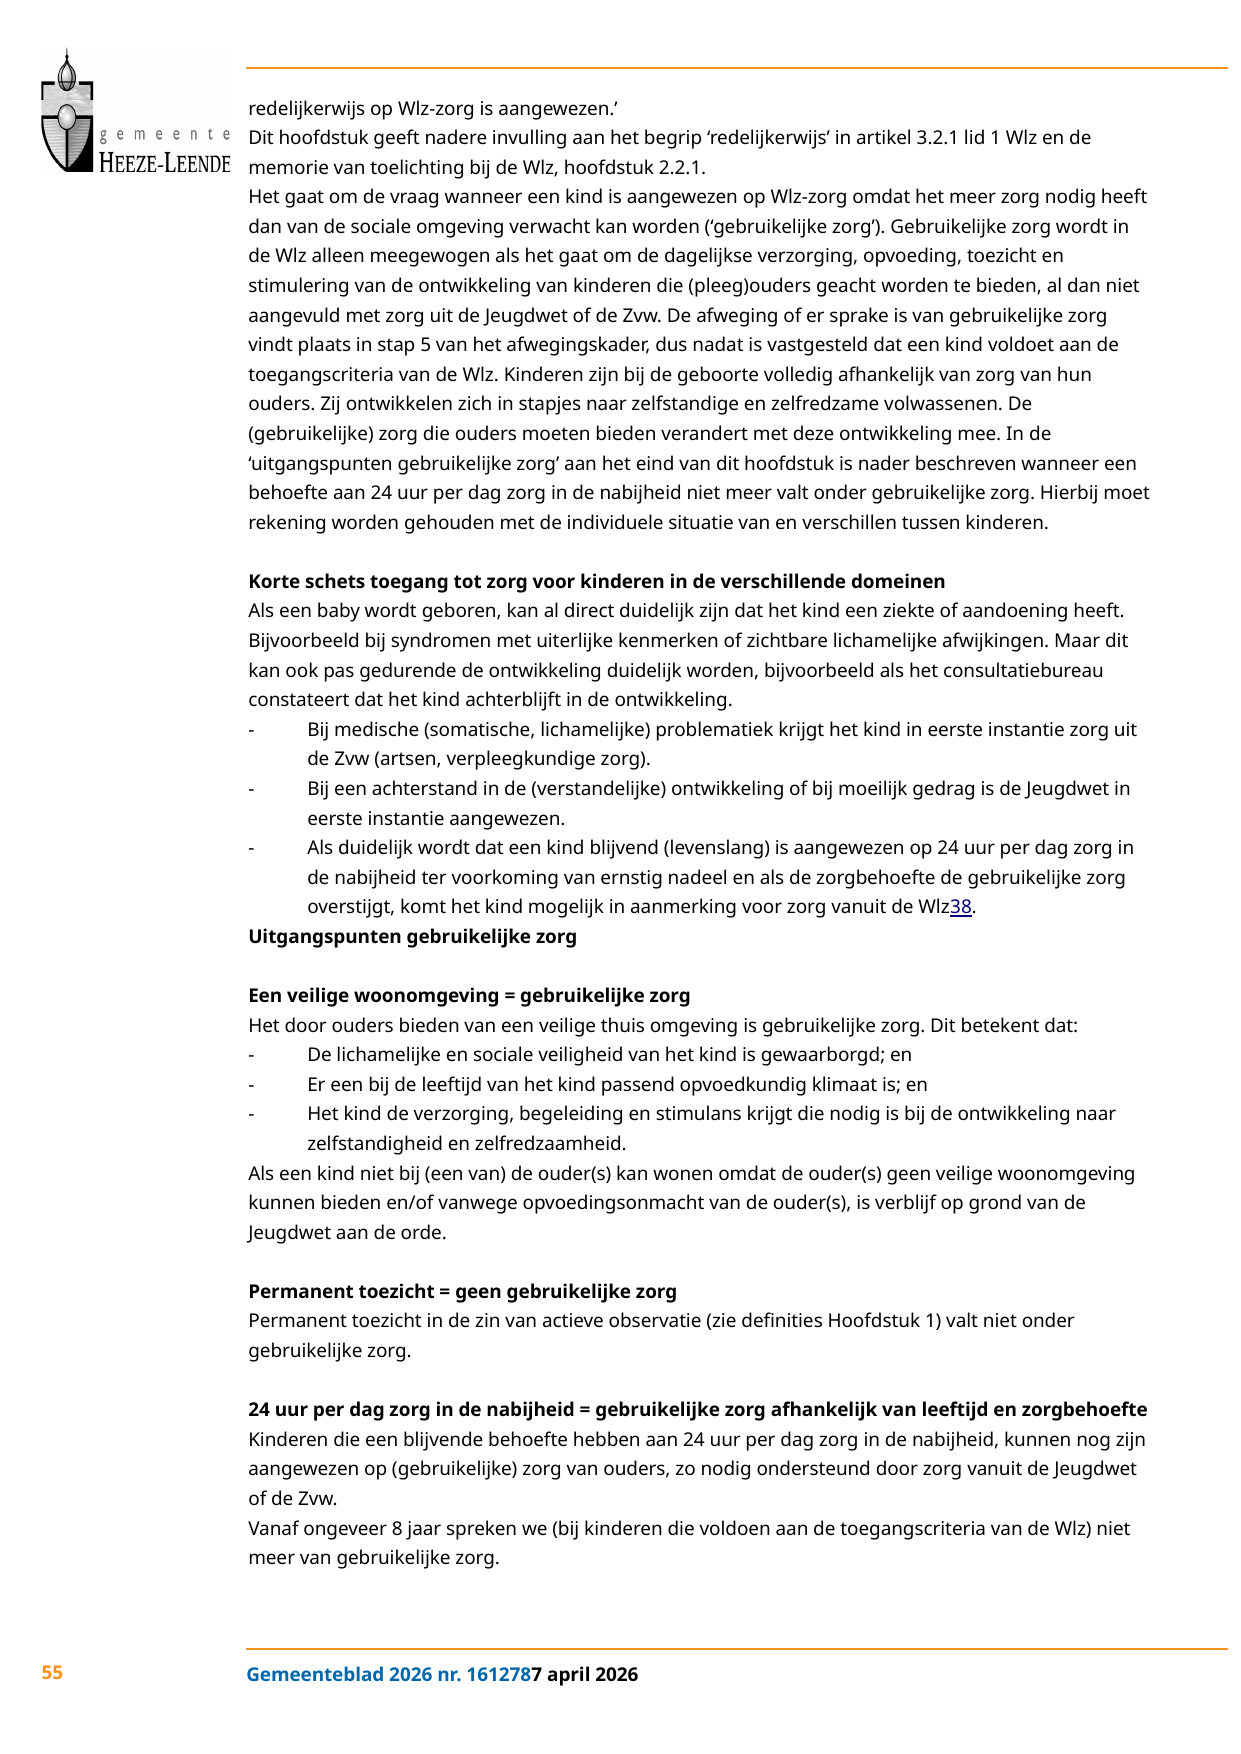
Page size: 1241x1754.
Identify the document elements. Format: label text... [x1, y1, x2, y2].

text Korte schets toegang tot zorg voor kinderen in de verschillende domeinen [248, 568, 1152, 594]
picture [41, 47, 231, 172]
text Permanent toezicht in de zin van actieve observatie (zie definities Hoofdstuk 1) valt niet onder gebruikelijke zorg. [248, 1308, 1152, 1363]
text Een veilige woonomgeving = gebruikelijke zorg [248, 982, 1152, 1008]
text Vanaf ongeveer 8 jaar spreken we (bij kinderen die voldoen aan de toegangscriteria van de Wlz) niet meer van gebruikelijke zorg. [248, 1515, 1152, 1570]
text Het door ouders bieden van een veilige thuis omgeving is gebruikelijke zorg. Dit betekent dat: [248, 1012, 1152, 1038]
text Uitgangspunten gebruikelijke zorg [248, 923, 1152, 949]
text Dit hoofdstuk geeft nadere invulling aan het begrip ‘redelijkerwijs’ in artikel 3.2.1 lid 1 Wlz en de memorie van toelichting bij de Wlz, hoofdstuk 2.2.1. [248, 124, 1152, 180]
list Er een bij de leeftijd van het kind passend opvoedkundig klimaat is; en [248, 1071, 1152, 1097]
list Het kind de verzorging, begeleiding en stimulans krijgt die nodig is bij de ontwikkeling naar zelfstandigheid en zelfredzaamheid. [248, 1101, 1152, 1156]
text 24 uur per dag zorg in de nabijheid = gebruikelijke zorg afhankelijk van leeftijd en zorgbehoefte [248, 1396, 1152, 1422]
text redelijkerwijs op Wlz-zorg is aangewezen.’ [248, 95, 1152, 121]
list De lichamelijke en sociale veiligheid van het kind is gewaarborgd; en [248, 1041, 1152, 1067]
text Kinderen die een blijvende behoefte hebben aan 24 uur per dag zorg in de nabijheid, kunnen nog zijn aangewezen op (gebruikelijke) zorg van ouders, zo nodig ondersteund door zorg vanuit de Jeugdwet of de Zvw. [248, 1426, 1152, 1511]
list Bij een achterstand in de (verstandelijke) ontwikkeling of bij moeilijk gedrag is de Jeugdwet in eerste instantie aangewezen. [248, 775, 1152, 831]
text Als een kind niet bij (een van) de ouder(s) kan wonen omdat de ouder(s) geen veilige woonomgeving kunnen bieden en/of vanwege opvoedingsonmacht van de ouder(s), is verblijf op grond van de Jeugdwet aan de orde. [248, 1160, 1152, 1245]
list Als duidelijk wordt dat een kind blijvend (levenslang) is aangewezen op 24 uur per dag zorg in de nabijheid ter voorkoming van ernstig nadeel en als de zorgbehoefte de gebruikelijke zorg overstijgt, komt het kind mogelijk in aanmerking voor zorg vanuit de Wlz38. [248, 834, 1152, 919]
text Permanent toezicht = geen gebruikelijke zorg [248, 1278, 1152, 1304]
list Bij medische (somatische, lichamelijke) problematiek krijgt het kind in eerste instantie zorg uit de Zvw (artsen, verpleegkundige zorg). [248, 716, 1152, 771]
text Het gaat om de vraag wanneer een kind is aangewezen op Wlz-zorg omdat het meer zorg nodig heeft dan van de sociale omgeving verwacht kan worden (‘gebruikelijke zorg’). Gebruikelijke zorg wordt in de Wlz alleen meegewogen als het gaat om de dagelijkse verzorging, opvoeding, toezicht en stimulering van de ontwikkeling van kinderen die (pleeg)ouders geacht worden te bieden, al dan niet aangevuld met zorg uit de Jeugdwet of de Zvw. De afweging of er sprake is van gebruikelijke zorg vindt plaats in stap 5 van het afwegingskader, dus nadat is vastgesteld dat een kind voldoet aan de toegangscriteria van de Wlz. Kinderen zijn bij de geboorte volledig afhankelijk van zorg van hun ouders. Zij ontwikkelen zich in stapjes naar zelfstandige en zelfredzame volwassenen. De (gebruikelijke) zorg die ouders moeten bieden verandert met deze ontwikkeling mee. In de ‘uitgangspunten gebruikelijke zorg’ aan het eind van dit hoofdstuk is nader beschreven wanneer een behoefte aan 24 uur per dag zorg in de nabijheid niet meer valt onder gebruikelijke zorg. Hierbij moet rekening worden gehouden met de individuele situatie van en verschillen tussen kinderen. [248, 183, 1152, 535]
text Als een baby wordt geboren, kan al direct duidelijk zijn dat het kind een ziekte of aandoening heeft. Bijvoorbeeld bij syndromen met uiterlijke kenmerken of zichtbare lichamelijke afwijkingen. Maar dit kan ook pas gedurende de ontwikkeling duidelijk worden, bijvoorbeeld als het consultatiebureau constateert dat het kind achterblijft in de ontwikkeling. [248, 598, 1152, 712]
